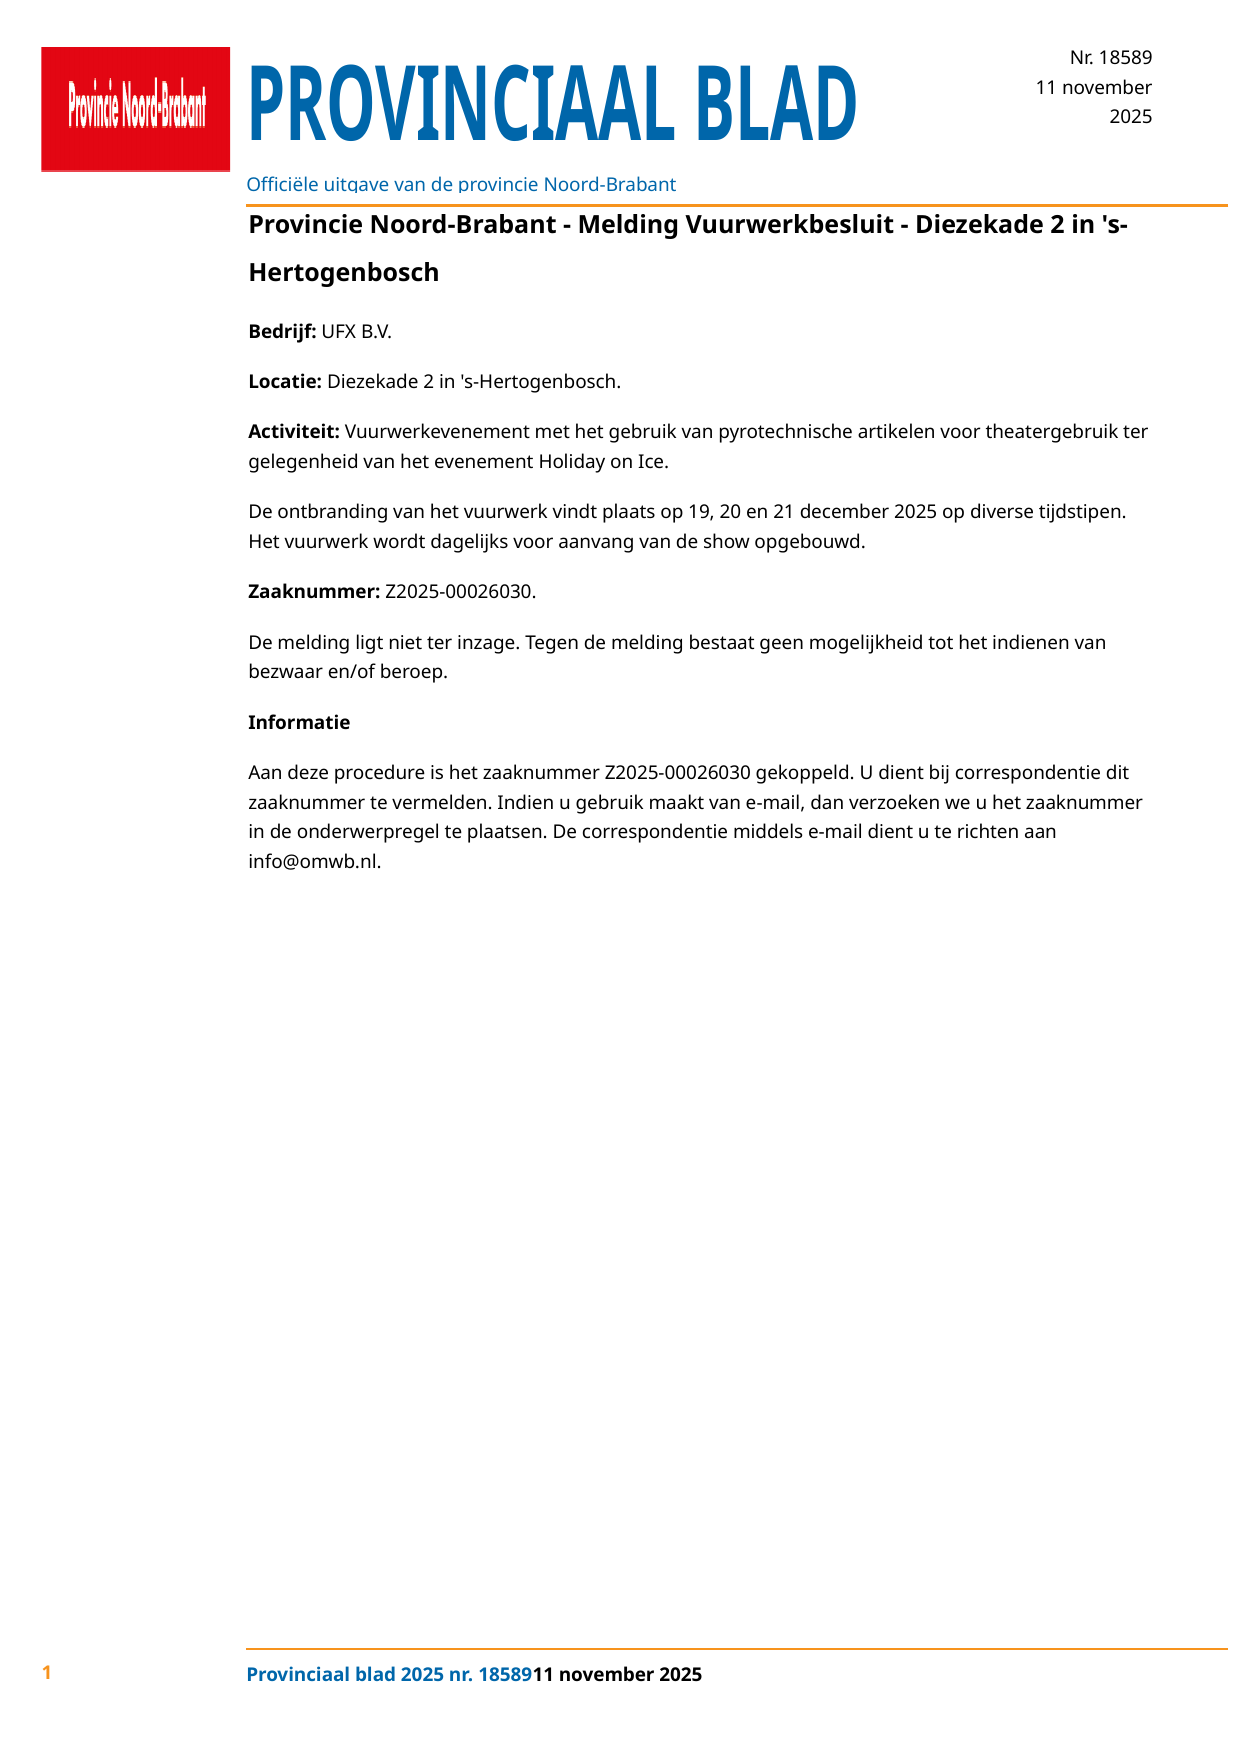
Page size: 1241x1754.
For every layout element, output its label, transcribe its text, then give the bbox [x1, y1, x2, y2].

text Informatie [248, 709, 1152, 735]
text Zaaknummer: Z2025-00026030. [248, 579, 1152, 604]
text Locatie: Diezekade 2 in 's-Hertogenbosch. [248, 368, 1152, 394]
text De melding ligt niet ter inzage. Tegen de melding bestaat geen mogelijkheid tot het indienen van bezwaar en/of beroep. [248, 629, 1152, 684]
text Aan deze procedure is het zaaknummer Z2025-00026030 gekoppeld. U dient bij correspondentie dit zaaknummer te vermelden. Indien u gebruik maakt van e-mail, dan verzoeken we u het zaaknummer in de onderwerpregel te plaatsen. De correspondentie middels e-mail dient u te richten aan info@omwb.nl. [248, 759, 1152, 874]
text Provincie Noord-Brabant - Melding Vuurwerkbesluit - Diezekade 2 in 's-Hertogenbosch [248, 207, 1152, 288]
picture [41, 47, 231, 172]
text Bedrijf: UFX B.V. [248, 318, 1152, 344]
text Activiteit: Vuurwerkevenement met het gebruik van pyrotechnische artikelen voor theatergebruik ter gelegenheid van het evenement Holiday on Ice. [248, 419, 1152, 474]
text De ontbranding van het vuurwerk vindt plaats op 19, 20 en 21 december 2025 op diverse tijdstipen. Het vuurwerk wordt dagelijks voor aanvang van de show opgebouwd. [248, 499, 1152, 554]
